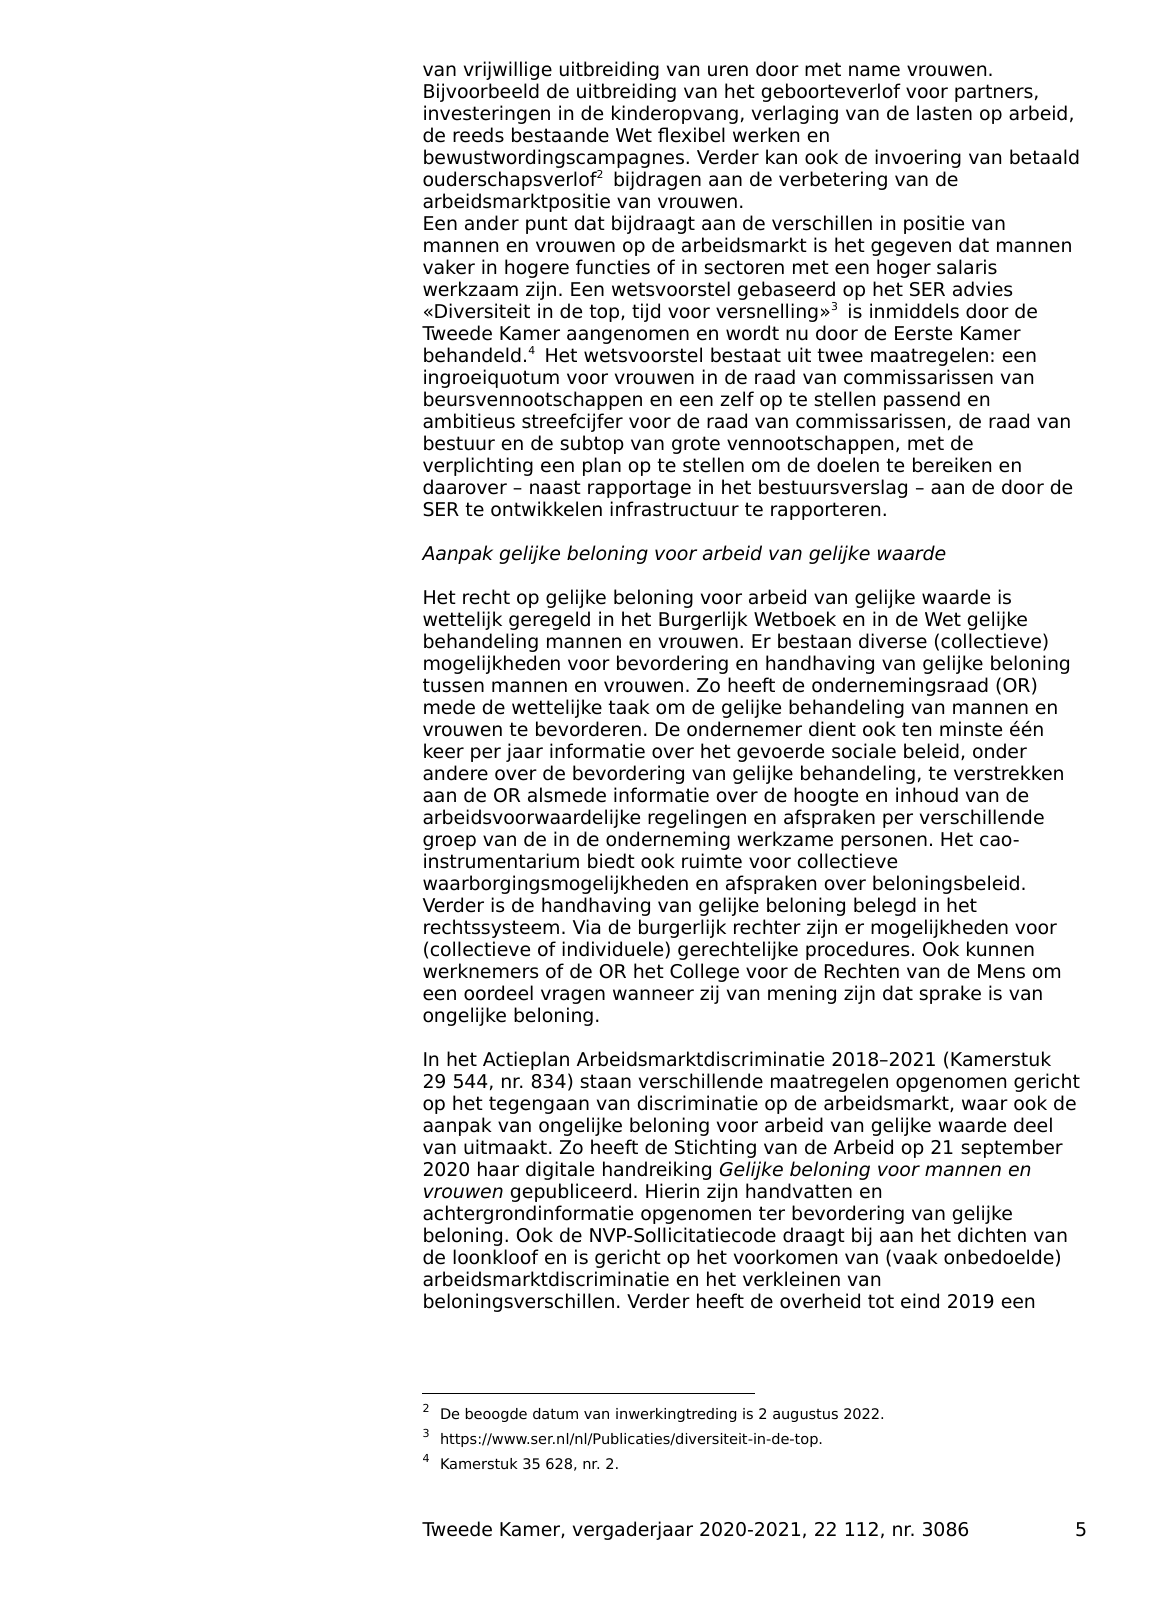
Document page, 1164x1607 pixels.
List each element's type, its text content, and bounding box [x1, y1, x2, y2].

text Het recht op gelijke beloning voor arbeid van gelijke waarde is wettelijk geregeld in het Burgerlijk Wetboek en in de Wet gelijke behandeling mannen en vrouwen. Er bestaan diverse (collectieve) mogelijkheden voor bevordering en handhaving van gelijke beloning tussen mannen en vrouwen. Zo heeft de ondernemingsraad (OR) mede de wettelijke taak om de gelijke behandeling van mannen en vrouwen te bevorderen. De ondernemer dient ook ten minste één keer per jaar informatie over het gevoerde sociale beleid, onder andere over de bevordering van gelijke behandeling, te verstrekken aan de OR alsmede informatie over de hoogte en inhoud van de arbeidsvoorwaardelijke regelingen en afspraken per verschillende groep van de in de onderneming werkzame personen. Het cao-instrumentarium biedt ook ruimte voor collectieve waarborgingsmogelijkheden en afspraken over beloningsbeleid. Verder is de handhaving van gelijke beloning belegd in het rechtssysteem. Via de burgerlijk rechter zijn er mogelijkheden voor (collectieve of individuele) gerechtelijke procedures. Ook kunnen werknemers of de OR het College voor de Rechten van de Mens om een oordeel vragen wanneer zij van mening zijn dat sprake is van ongelijke beloning. [422, 587, 1087, 1027]
text De beoogde datum van inwerkingtreding is 2 augustus 2022. [422, 1402, 1087, 1424]
subtitle Aanpak gelijke beloning voor arbeid van gelijke waarde [422, 543, 1087, 565]
text In het Actieplan Arbeidsmarktdiscriminatie 2018–2021 (Kamerstuk 29 544, nr. 834) staan verschillende maatregelen opgenomen gericht op het tegengaan van discriminatie op de arbeidsmarkt, waar ook de aanpak van ongelijke beloning voor arbeid van gelijke waarde deel van uitmaakt. Zo heeft de Stichting van de Arbeid op 21 september 2020 haar digitale handreiking Gelijke beloning voor mannen en vrouwen gepubliceerd. Hierin zijn handvatten en achtergrondinformatie opgenomen ter bevordering van gelijke beloning. Ook de NVP-Sollicitatiecode draagt bij aan het dichten van de loonkloof en is gericht op het voorkomen van (vaak onbedoelde) arbeidsmarktdiscriminatie en het verkleinen van beloningsverschillen. Verder heeft de overheid tot eind 2019 een [422, 1049, 1087, 1312]
text Een ander punt dat bijdraagt aan de verschillen in positie van mannen en vrouwen op de arbeidsmarkt is het gegeven dat mannen vaker in hogere functies of in sectoren met een hoger salaris werkzaam zijn. Een wetsvoorstel gebaseerd op het SER advies «Diversiteit in de top, tijd voor versnelling» is inmiddels door de Tweede Kamer aangenomen en wordt nu door de Eerste Kamer behandeld. Het wetsvoorstel bestaat uit twee maatregelen: een ingroeiquotum voor vrouwen in de raad van commissarissen van beursvennootschappen en een zelf op te stellen passend en ambitieus streefcijfer voor de raad van commissarissen, de raad van bestuur en de subtop van grote vennootschappen, met de verplichting een plan op te stellen om de doelen te bereiken en daarover – naast rapportage in het bestuursverslag – aan de door de SER te ontwikkelen infrastructuur te rapporteren. [422, 213, 1087, 521]
text Kamerstuk 35 628, nr. 2. [422, 1452, 1087, 1474]
text van vrijwillige uitbreiding van uren door met name vrouwen. Bijvoorbeeld de uitbreiding van het geboorteverlof voor partners, investeringen in de kinderopvang, verlaging van de lasten op arbeid, de reeds bestaande Wet flexibel werken en bewustwordingscampagnes. Verder kan ook de invoering van betaald ouderschapsverlof bijdragen aan de verbetering van de arbeidsmarktpositie van vrouwen. [422, 59, 1087, 213]
text https://www.ser.nl/nl/Publicaties/diversiteit-in-de-top. [422, 1427, 1087, 1449]
